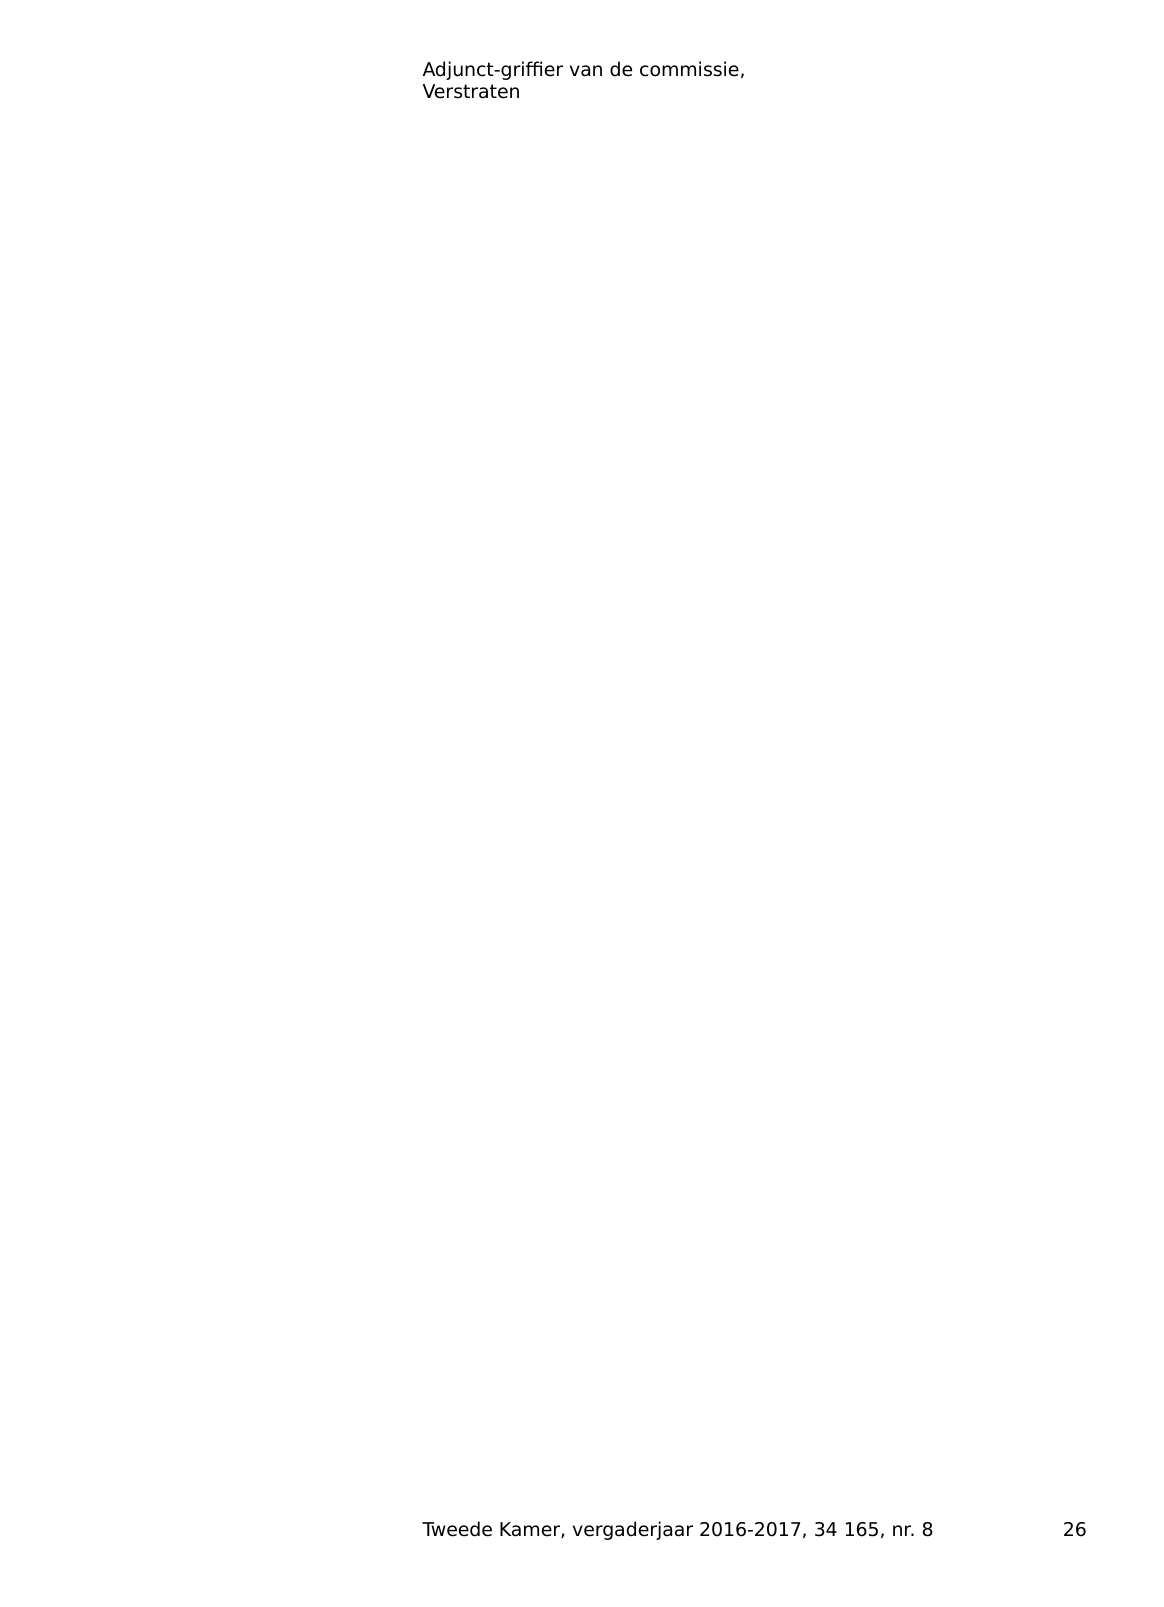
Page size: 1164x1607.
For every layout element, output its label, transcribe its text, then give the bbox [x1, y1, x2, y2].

text Adjunct-griffier van de commissie, Verstraten [422, 59, 1087, 103]
